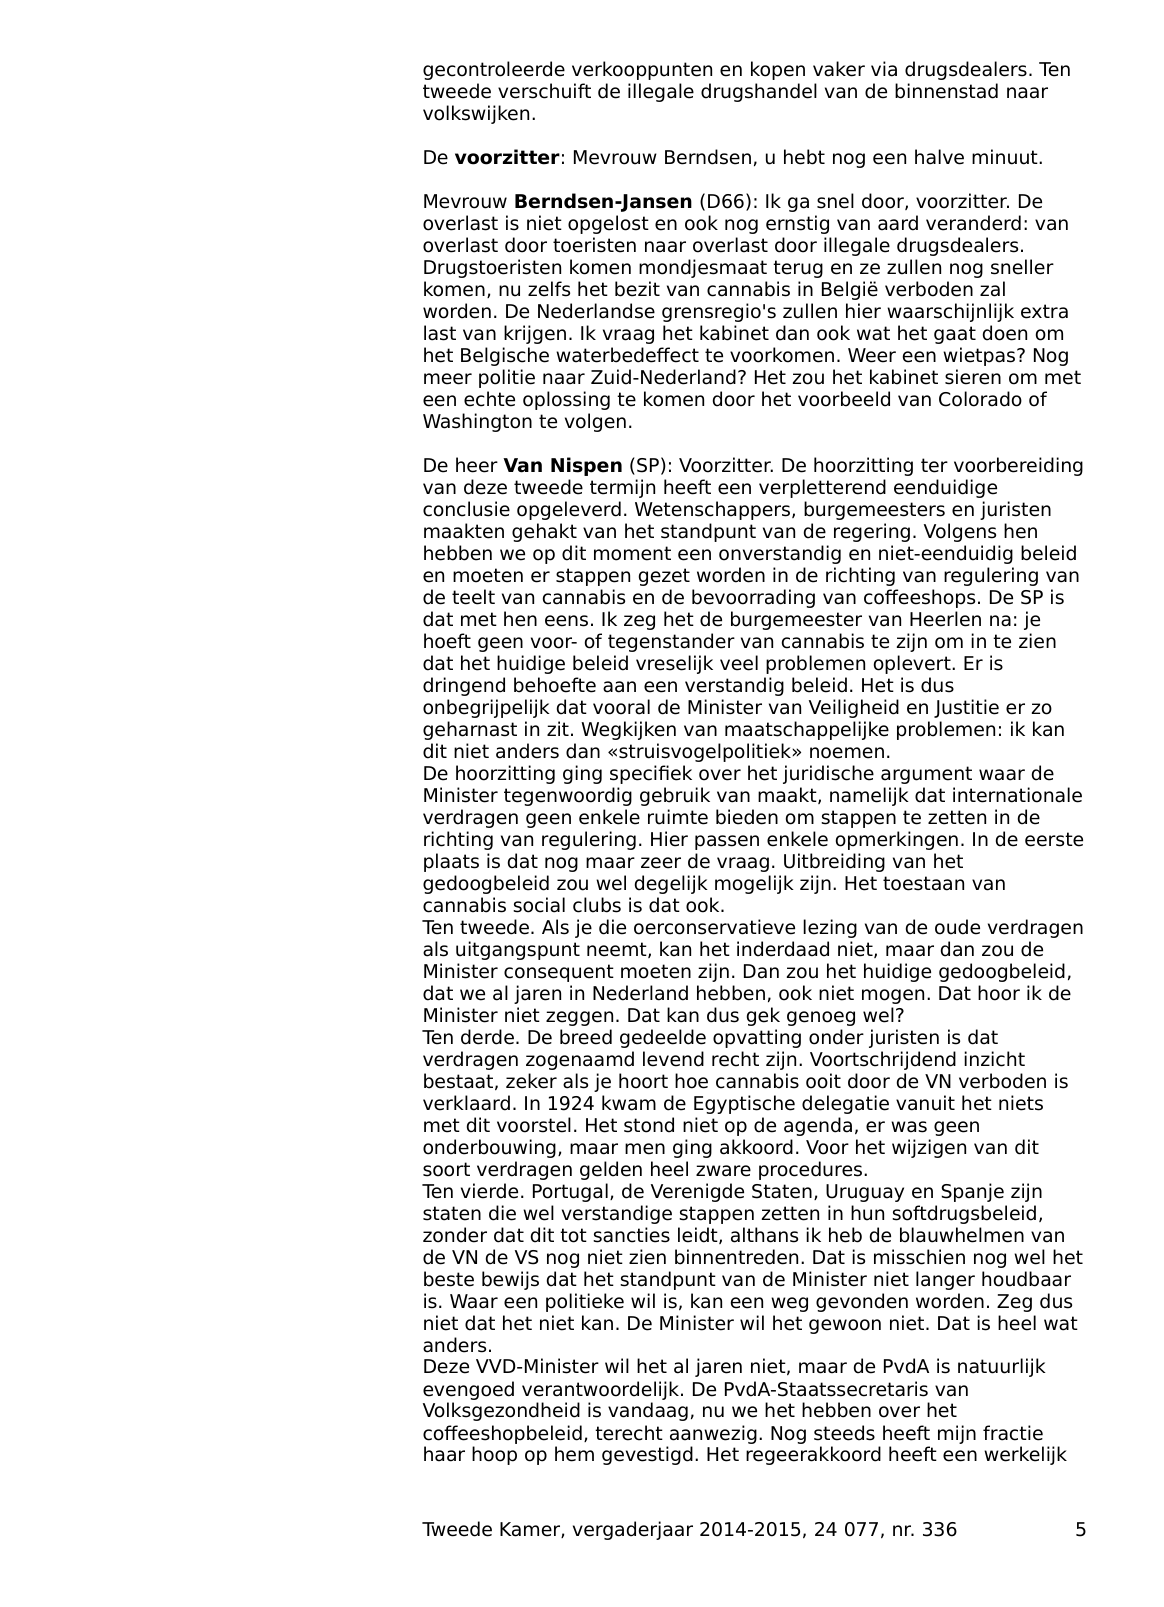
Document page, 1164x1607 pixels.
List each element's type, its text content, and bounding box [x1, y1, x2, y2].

text Deze VVD-Minister wil het al jaren niet, maar de PvdA is natuurlijk evengoed verantwoordelijk. De PvdA-Staatssecretaris van Volksgezondheid is vandaag, nu we het hebben over het coffeeshopbeleid, terecht aanwezig. Nog steeds heeft mijn fractie haar hoop op hem gevestigd. Het regeerakkoord heeft een werkelijk [422, 1356, 1087, 1466]
text De hoorzitting ging specifiek over het juridische argument waar de Minister tegenwoordig gebruik van maakt, namelijk dat internationale verdragen geen enkele ruimte bieden om stappen te zetten in de richting van regulering. Hier passen enkele opmerkingen. In de eerste plaats is dat nog maar zeer de vraag. Uitbreiding van het gedoogbeleid zou wel degelijk mogelijk zijn. Het toestaan van cannabis social clubs is dat ook. [422, 763, 1087, 917]
text Mevrouw Berndsen-Jansen (D66): Ik ga snel door, voorzitter. De overlast is niet opgelost en ook nog ernstig van aard veranderd: van overlast door toeristen naar overlast door illegale drugsdealers. Drugstoeristen komen mondjesmaat terug en ze zullen nog sneller komen, nu zelfs het bezit van cannabis in België verboden zal worden. De Nederlandse grensregio's zullen hier waarschijnlijk extra last van krijgen. Ik vraag het kabinet dan ook wat het gaat doen om het Belgische waterbedeffect te voorkomen. Weer een wietpas? Nog meer politie naar Zuid-Nederland? Het zou het kabinet sieren om met een echte oplossing te komen door het voorbeeld van Colorado of Washington te volgen. [422, 191, 1087, 433]
text gecontroleerde verkooppunten en kopen vaker via drugsdealers. Ten tweede verschuift de illegale drugshandel van de binnenstad naar volkswijken. [422, 59, 1087, 125]
text Ten vierde. Portugal, de Verenigde Staten, Uruguay en Spanje zijn staten die wel verstandige stappen zetten in hun softdrugsbeleid, zonder dat dit tot sancties leidt, althans ik heb de blauwhelmen van de VN de VS nog niet zien binnentreden. Dat is misschien nog wel het beste bewijs dat het standpunt van de Minister niet langer houdbaar is. Waar een politieke wil is, kan een weg gevonden worden. Zeg dus niet dat het niet kan. De Minister wil het gewoon niet. Dat is heel wat anders. [422, 1181, 1087, 1356]
text De heer Van Nispen (SP): Voorzitter. De hoorzitting ter voorbereiding van deze tweede termijn heeft een verpletterend eenduidige conclusie opgeleverd. Wetenschappers, burgemeesters en juristen maakten gehakt van het standpunt van de regering. Volgens hen hebben we op dit moment een onverstandig en niet-eenduidig beleid en moeten er stappen gezet worden in de richting van regulering van de teelt van cannabis en de bevoorrading van coffeeshops. De SP is dat met hen eens. Ik zeg het de burgemeester van Heerlen na: je hoeft geen voor- of tegenstander van cannabis te zijn om in te zien dat het huidige beleid vreselijk veel problemen oplevert. Er is dringend behoefte aan een verstandig beleid. Het is dus onbegrijpelijk dat vooral de Minister van Veiligheid en Justitie er zo geharnast in zit. Wegkijken van maatschappelijke problemen: ik kan dit niet anders dan «struisvogelpolitiek» noemen. [422, 455, 1087, 763]
text De voorzitter: Mevrouw Berndsen, u hebt nog een halve minuut. [422, 147, 1087, 169]
text Ten derde. De breed gedeelde opvatting onder juristen is dat verdragen zogenaamd levend recht zijn. Voortschrijdend inzicht bestaat, zeker als je hoort hoe cannabis ooit door de VN verboden is verklaard. In 1924 kwam de Egyptische delegatie vanuit het niets met dit voorstel. Het stond niet op de agenda, er was geen onderbouwing, maar men ging akkoord. Voor het wijzigen van dit soort verdragen gelden heel zware procedures. [422, 1027, 1087, 1181]
text Ten tweede. Als je die oerconservatieve lezing van de oude verdragen als uitgangspunt neemt, kan het inderdaad niet, maar dan zou de Minister consequent moeten zijn. Dan zou het huidige gedoogbeleid, dat we al jaren in Nederland hebben, ook niet mogen. Dat hoor ik de Minister niet zeggen. Dat kan dus gek genoeg wel? [422, 917, 1087, 1027]
